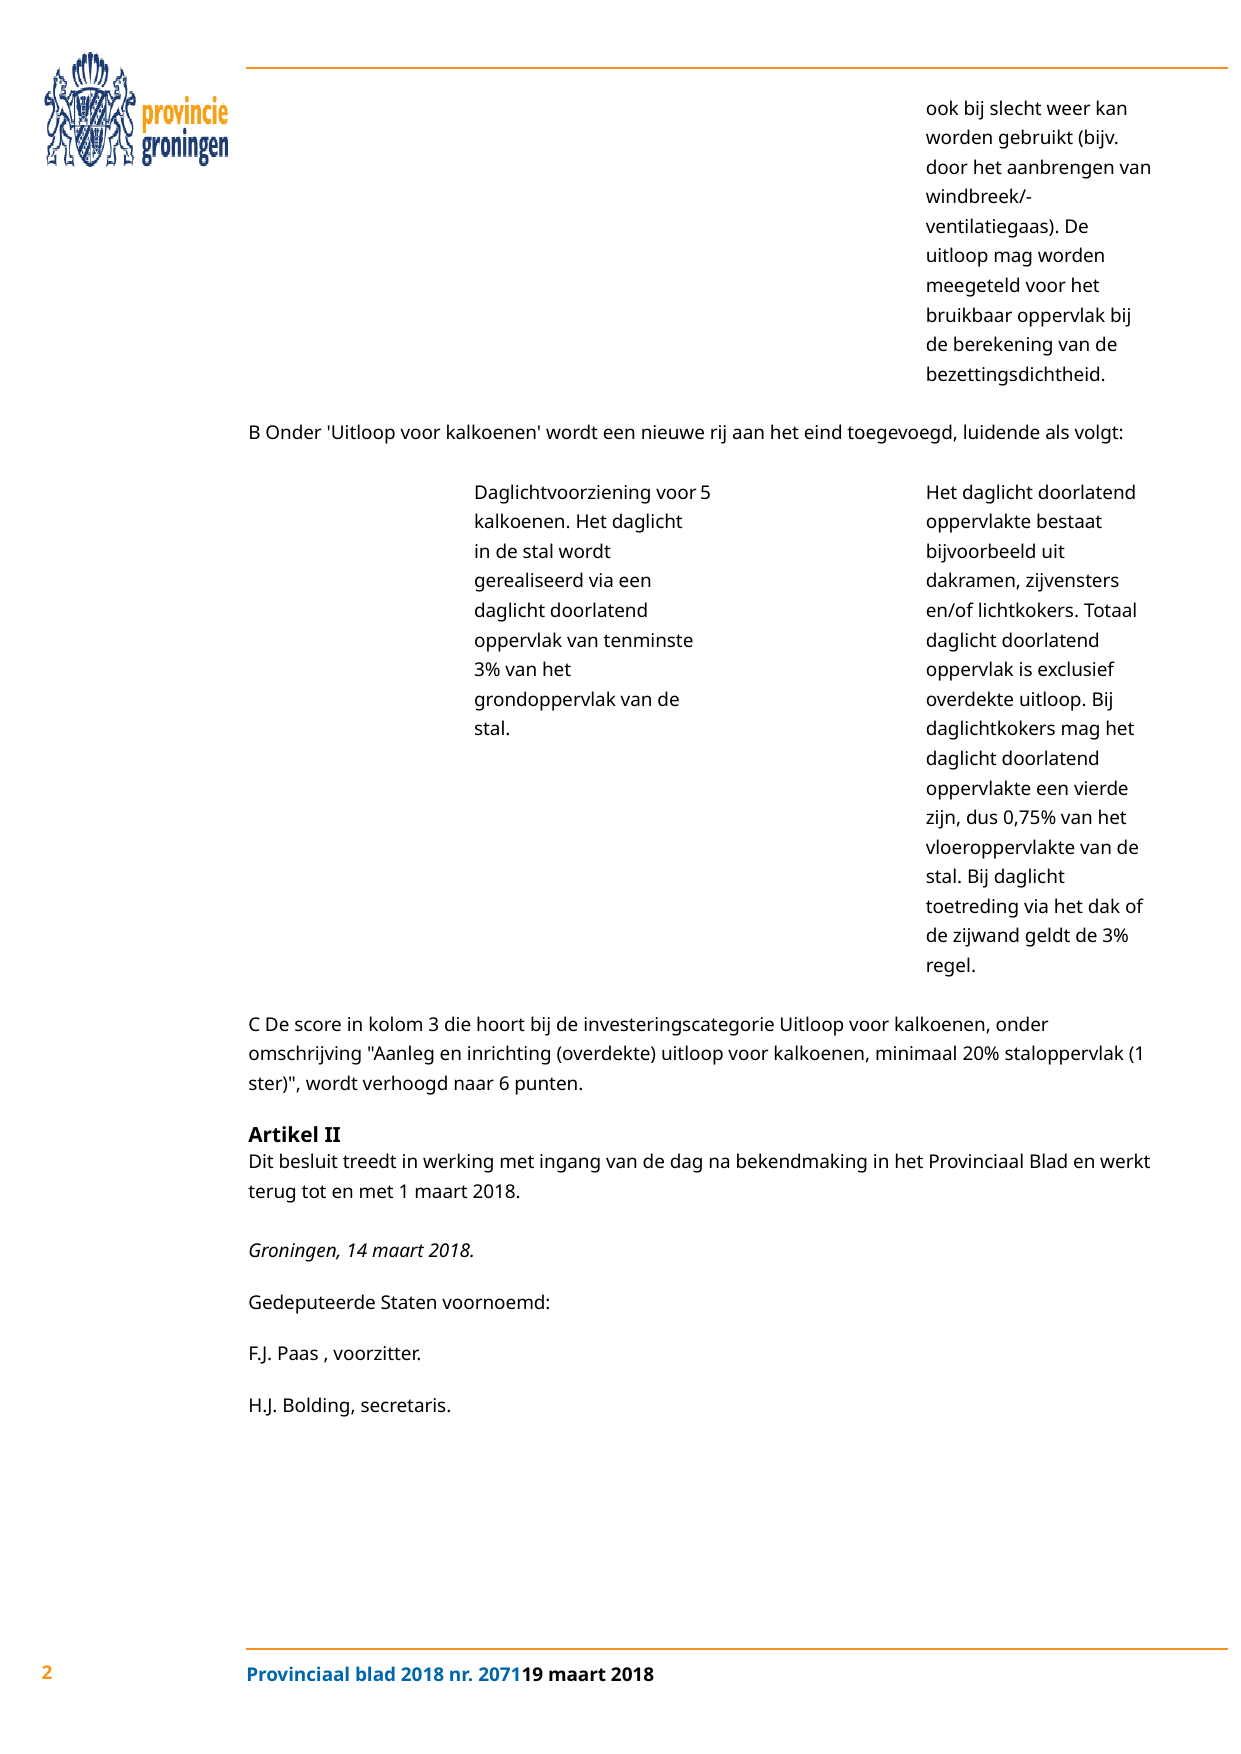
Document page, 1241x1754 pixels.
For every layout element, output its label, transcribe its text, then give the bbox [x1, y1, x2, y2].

table_header Het daglicht doorlatend oppervlakte bestaat bijvoorbeeld uit dakramen, zijvensters en/of lichtkokers. Totaal daglicht doorlatend oppervlak is exclusief overdekte uitloop. Bij daglichtkokers mag het daglicht doorlatend oppervlakte een vierde zijn, dus 0,75% van het vloeroppervlakte van de stal. Bij daglicht toetreding via het dak of de zijwand geldt de 3% regel. [926, 479, 1152, 978]
table_header 5 [700, 479, 926, 978]
text Artikel II [248, 1120, 1152, 1149]
text Groningen, 14 maart 2018. [248, 1237, 1152, 1263]
text Gedeputeerde Staten voornoemd: [248, 1289, 1152, 1315]
table_header ook bij slecht weer kan worden gebruikt (bijv. door het aanbrengen van windbreek/-ventilatiegaas). De uitloop mag worden meegeteld voor het bruikbaar oppervlak bij de berekening van de bezettingsdichtheid. [926, 95, 1152, 387]
text F.J. Paas , voorzitter. [248, 1340, 1152, 1366]
table_header [248, 479, 474, 978]
table_header [248, 95, 474, 387]
picture [41, 47, 231, 172]
table_header Daglichtvoorziening voor kalkoenen. Het daglicht in de stal wordt gerealiseerd via een daglicht doorlatend oppervlak van tenminste 3% van het grondoppervlak van de stal. [474, 479, 700, 978]
table_header [474, 95, 700, 387]
text C De score in kolom 3 die hoort bij de investeringscategorie Uitloop voor kalkoenen, onder omschrijving "Aanleg en inrichting (overdekte) uitloop voor kalkoenen, minimaal 20% staloppervlak (1 ster)", wordt verhoogd naar 6 punten. [248, 1011, 1152, 1096]
text H.J. Bolding, secretaris. [248, 1392, 1152, 1418]
table_header [700, 95, 926, 387]
text Dit besluit treedt in werking met ingang van de dag na bekendmaking in het Provinciaal Blad en werkt terug tot en met 1 maart 2018. [248, 1149, 1152, 1204]
text B Onder 'Uitloop voor kalkoenen' wordt een nieuwe rij aan het eind toegevoegd, luidende als volgt: [248, 419, 1152, 445]
